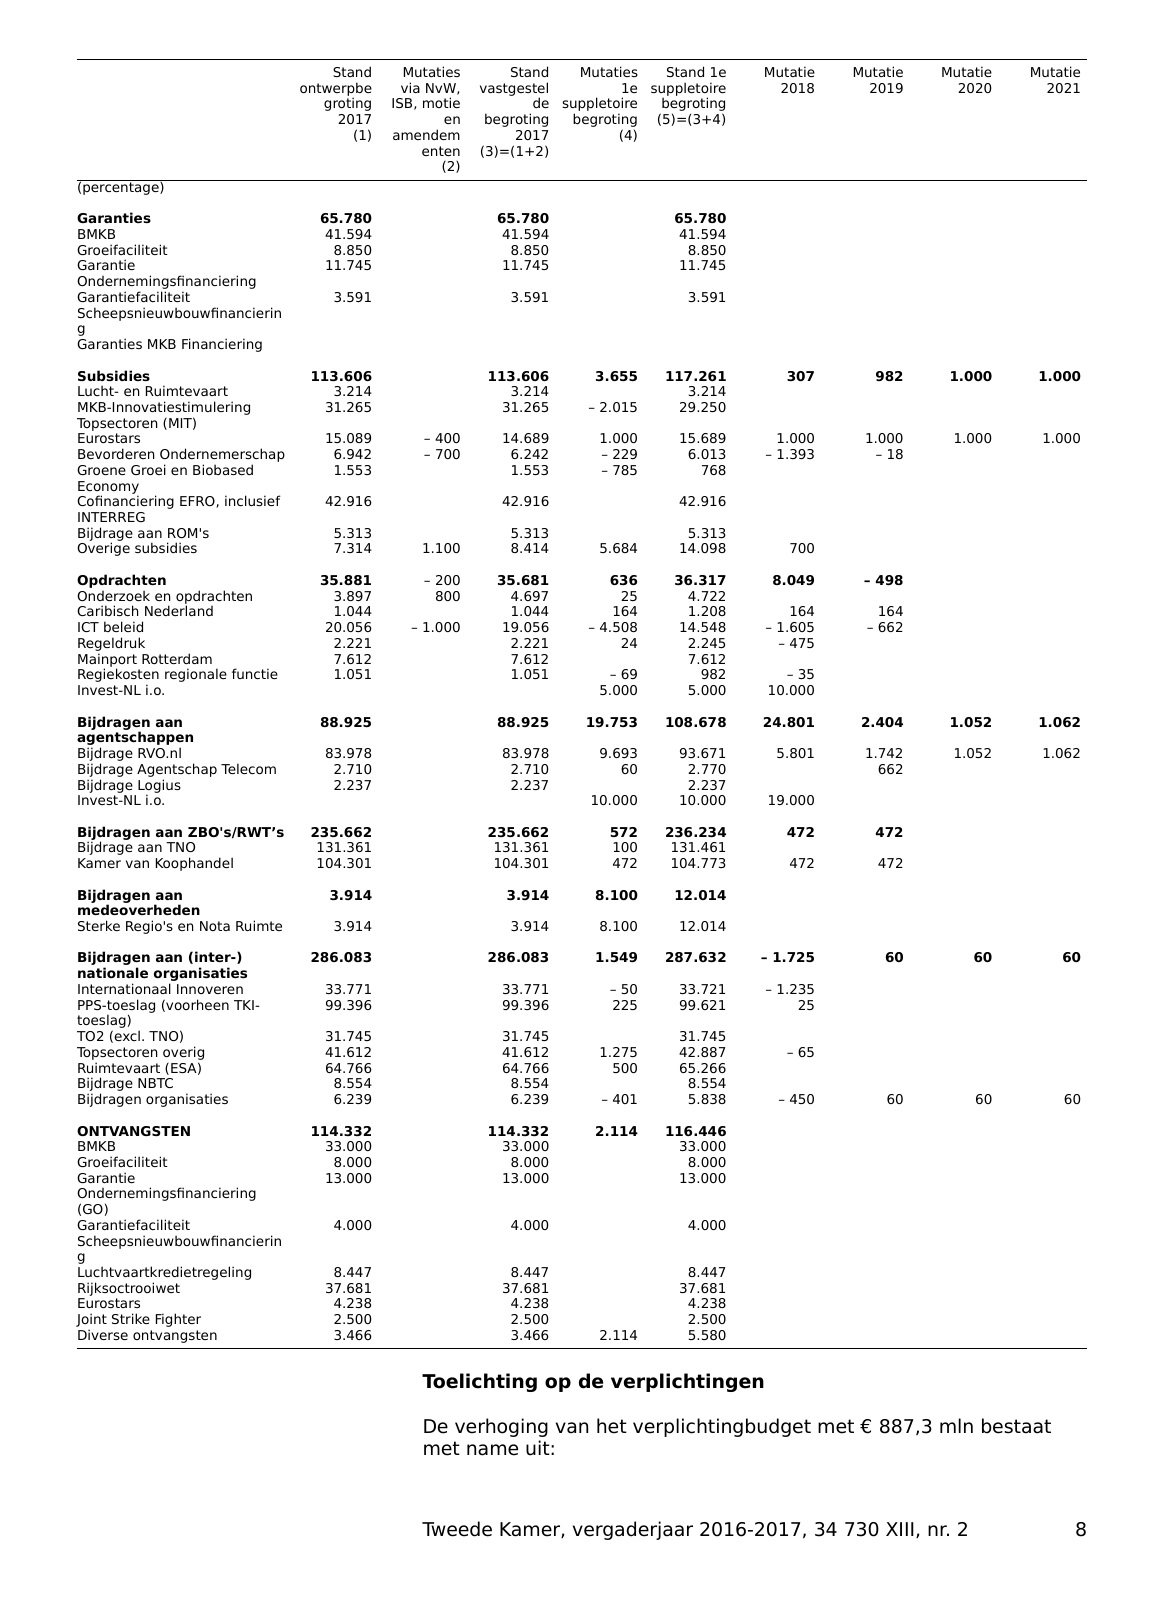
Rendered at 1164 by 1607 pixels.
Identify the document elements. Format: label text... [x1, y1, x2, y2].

table_cell 5.580 [644, 1328, 732, 1348]
table_cell [466, 809, 555, 824]
table_cell 1.553 [289, 463, 378, 494]
table_cell [555, 1312, 644, 1328]
table_cell [998, 777, 1087, 793]
table_cell [732, 1171, 821, 1218]
table_cell [555, 494, 644, 526]
table_cell [378, 368, 466, 384]
table_cell [909, 1281, 998, 1296]
table_cell [998, 1312, 1087, 1328]
table_cell 4.238 [289, 1296, 378, 1312]
table_cell [378, 982, 466, 997]
table_cell PPS-toeslag (voorheen TKI-toeslag) [77, 998, 289, 1029]
table_cell [998, 400, 1087, 431]
table_cell [821, 494, 909, 526]
table_cell [998, 793, 1087, 809]
table_cell [909, 604, 998, 620]
table_cell 131.361 [289, 840, 378, 856]
table_cell [732, 1123, 821, 1139]
table_cell 236.234 [644, 825, 732, 840]
table_cell [466, 683, 555, 699]
table_cell [644, 181, 732, 195]
table_cell Garanties [77, 211, 289, 227]
table_cell [998, 1045, 1087, 1060]
table_cell [821, 1265, 909, 1281]
table_cell [909, 353, 998, 368]
table_cell 3.466 [289, 1328, 378, 1348]
table_cell [466, 337, 555, 353]
table_cell [909, 620, 998, 636]
table_cell [998, 258, 1087, 290]
table_cell 8.447 [644, 1265, 732, 1281]
table_cell 3.914 [289, 919, 378, 934]
table_cell [998, 494, 1087, 526]
table_cell [821, 683, 909, 699]
table_cell 2.114 [555, 1328, 644, 1348]
table_cell Bijdragen aan ZBO's/RWT’s [77, 825, 289, 840]
table_cell [998, 1171, 1087, 1218]
table_cell 41.594 [644, 227, 732, 242]
table_cell Regeldruk [77, 636, 289, 651]
table_cell 4.000 [466, 1218, 555, 1265]
table_cell 472 [732, 856, 821, 872]
table_cell [909, 651, 998, 667]
table_cell 37.681 [466, 1281, 555, 1296]
table_cell [555, 211, 644, 227]
table_cell 4.697 [466, 589, 555, 604]
table_cell [998, 935, 1087, 950]
table_cell 1.000 [555, 431, 644, 447]
table_cell [909, 935, 998, 950]
table_cell [555, 258, 644, 290]
table_cell [998, 667, 1087, 683]
table_cell 83.978 [289, 746, 378, 762]
table_cell [909, 1108, 998, 1123]
table_cell [909, 463, 998, 494]
table_cell 41.594 [289, 227, 378, 242]
table_cell – 65 [732, 1045, 821, 1060]
table_cell [821, 211, 909, 227]
table_cell [466, 872, 555, 887]
table_cell 3.466 [466, 1328, 555, 1348]
table_cell – 498 [821, 573, 909, 588]
table_cell [909, 1218, 998, 1265]
table_cell Bijdragen organisaties [77, 1092, 289, 1108]
table_cell [821, 1060, 909, 1076]
table_cell [289, 809, 378, 824]
table_cell 235.662 [289, 825, 378, 840]
text De verhoging van het verplichtingbudget met € 887,3 mln bestaat met name uit: [422, 1416, 1087, 1459]
table_cell 35.881 [289, 573, 378, 588]
table_cell [555, 181, 644, 195]
table_cell 8.000 [289, 1155, 378, 1171]
table_cell 11.745 [466, 258, 555, 290]
table_cell MKB-Innovatiestimulering Topsectoren (MIT) [77, 400, 289, 431]
table_cell 1.549 [555, 950, 644, 982]
table_cell [998, 1060, 1087, 1076]
table_cell [378, 400, 466, 431]
table_cell Bijdrage aan TNO [77, 840, 289, 856]
table_cell [378, 1108, 466, 1123]
table_cell 14.548 [644, 620, 732, 636]
table_cell [909, 1029, 998, 1045]
table_cell Sterke Regio's en Nota Ruimte [77, 919, 289, 934]
table_cell [378, 1265, 466, 1281]
table_cell Cofinanciering EFRO, inclusief INTERREG [77, 494, 289, 526]
table_cell ICT beleid [77, 620, 289, 636]
table_cell [821, 699, 909, 714]
table_cell (percentage) [77, 181, 289, 195]
table_cell 65.780 [644, 211, 732, 227]
table_cell – 18 [821, 447, 909, 463]
table_cell 6.013 [644, 447, 732, 463]
table_cell 42.916 [466, 494, 555, 526]
table_cell [821, 353, 909, 368]
table_cell [77, 935, 289, 950]
table_cell – 475 [732, 636, 821, 651]
table_cell 3.914 [466, 919, 555, 934]
table_cell Eurostars [77, 1296, 289, 1312]
table_cell [821, 998, 909, 1029]
table_header Mutatie 2019 [821, 60, 909, 179]
table_cell [732, 1076, 821, 1092]
table_cell Mainport Rotterdam [77, 651, 289, 667]
table_cell [732, 651, 821, 667]
table_cell [732, 1328, 821, 1348]
table_cell Garantiefaciliteit Scheepsnieuwbouwfinanciering [77, 290, 289, 337]
table_cell 572 [555, 825, 644, 840]
table_cell 286.083 [289, 950, 378, 982]
table_cell [77, 1108, 289, 1123]
table_cell 60 [909, 1092, 998, 1108]
table_cell [555, 1296, 644, 1312]
table_cell 5.313 [644, 526, 732, 541]
table_cell Bijdrage NBTC [77, 1076, 289, 1092]
table_cell [555, 809, 644, 824]
table_cell Diverse ontvangsten [77, 1328, 289, 1348]
table_cell 7.612 [289, 651, 378, 667]
table_cell – 200 [378, 573, 466, 588]
table_cell Garantie Ondernemingsfinanciering (GO) [77, 1171, 289, 1218]
table_cell [909, 258, 998, 290]
table_cell 1.275 [555, 1045, 644, 1060]
table_cell 1.000 [998, 431, 1087, 447]
table_cell Opdrachten [77, 573, 289, 588]
table_cell 60 [998, 950, 1087, 982]
table_cell [909, 1265, 998, 1281]
table_cell 24 [555, 636, 644, 651]
table_cell 33.721 [644, 982, 732, 997]
table_cell 41.612 [289, 1045, 378, 1060]
table_cell 20.056 [289, 620, 378, 636]
table_cell [821, 384, 909, 400]
table_cell 8.000 [466, 1155, 555, 1171]
table_cell 472 [821, 825, 909, 840]
table_cell [732, 699, 821, 714]
table_cell Internationaal Innoveren [77, 982, 289, 997]
table_cell [732, 1312, 821, 1328]
table_cell [821, 982, 909, 997]
table_cell [378, 1328, 466, 1348]
table_cell [998, 1218, 1087, 1265]
table_cell [909, 777, 998, 793]
table_cell Groeifaciliteit [77, 243, 289, 258]
table_cell [909, 1296, 998, 1312]
table_cell – 229 [555, 447, 644, 463]
table_cell [289, 337, 378, 353]
table_cell [821, 557, 909, 573]
table_cell [909, 1139, 998, 1155]
table_cell Topsectoren overig [77, 1045, 289, 1060]
table_cell ONTVANGSTEN [77, 1123, 289, 1139]
table_cell [732, 1060, 821, 1076]
table_cell 5.801 [732, 746, 821, 762]
table_cell [378, 1123, 466, 1139]
table_cell 42.887 [644, 1045, 732, 1060]
table_cell 13.000 [289, 1171, 378, 1218]
table_cell [909, 982, 998, 997]
table_cell [821, 888, 909, 919]
table_cell [555, 777, 644, 793]
table_cell [998, 541, 1087, 557]
table_cell [732, 557, 821, 573]
table_cell [644, 337, 732, 353]
table_cell [378, 1029, 466, 1045]
table_cell Garanties MKB Financiering [77, 337, 289, 353]
table_cell [555, 935, 644, 950]
table_cell [289, 557, 378, 573]
table_cell [77, 195, 289, 211]
table_cell [378, 337, 466, 353]
table_header Mutatie 2020 [909, 60, 998, 179]
table_cell 37.681 [289, 1281, 378, 1296]
table_cell [555, 243, 644, 258]
table_cell [821, 337, 909, 353]
table_cell [378, 604, 466, 620]
table_cell [466, 793, 555, 809]
table_cell 8.850 [644, 243, 732, 258]
table_cell 114.332 [289, 1123, 378, 1139]
table_cell 8.049 [732, 573, 821, 588]
table_cell [821, 667, 909, 683]
table_cell [821, 1108, 909, 1123]
table_cell 29.250 [644, 400, 732, 431]
table_cell 108.678 [644, 714, 732, 746]
table_cell [555, 1108, 644, 1123]
table_cell [378, 935, 466, 950]
table_cell [378, 667, 466, 683]
table_cell [732, 181, 821, 195]
table_cell [555, 195, 644, 211]
table_cell [378, 699, 466, 714]
subtitle Toelichting op de verplichtingen [422, 1371, 1087, 1393]
table_cell 3.214 [289, 384, 378, 400]
table_cell [378, 181, 466, 195]
table_cell [732, 526, 821, 541]
table_cell [466, 699, 555, 714]
table_cell [466, 353, 555, 368]
table_cell [909, 1312, 998, 1328]
table_cell 287.632 [644, 950, 732, 982]
table_cell [998, 683, 1087, 699]
table_cell [555, 699, 644, 714]
table_cell [378, 1312, 466, 1328]
table_cell [909, 400, 998, 431]
table_cell Kamer van Koophandel [77, 856, 289, 872]
table_cell Onderzoek en opdrachten [77, 589, 289, 604]
table_cell 13.000 [466, 1171, 555, 1218]
table_header Mutatie 2018 [732, 60, 821, 179]
table_cell 5.838 [644, 1092, 732, 1108]
table_header Mutatie 2021 [998, 60, 1087, 179]
table_cell 3.914 [289, 888, 378, 919]
table_cell – 1.235 [732, 982, 821, 997]
table_cell [998, 1029, 1087, 1045]
table_cell [998, 998, 1087, 1029]
table_cell 5.684 [555, 541, 644, 557]
table_cell [909, 793, 998, 809]
table_cell 1.051 [466, 667, 555, 683]
table_cell [909, 337, 998, 353]
table_cell 60 [821, 1092, 909, 1108]
table_cell 3.214 [644, 384, 732, 400]
table_cell [909, 872, 998, 887]
table_cell Lucht- en Ruimtevaart [77, 384, 289, 400]
table_cell [732, 243, 821, 258]
table_cell – 69 [555, 667, 644, 683]
table_cell [821, 195, 909, 211]
table_cell [821, 636, 909, 651]
table_cell [555, 526, 644, 541]
table_cell 60 [555, 762, 644, 777]
table_cell [378, 526, 466, 541]
table_cell [821, 541, 909, 557]
table_cell [378, 290, 466, 337]
table_cell 114.332 [466, 1123, 555, 1139]
table_cell [821, 1312, 909, 1328]
table_cell [821, 1155, 909, 1171]
table_cell [378, 636, 466, 651]
table_cell [466, 195, 555, 211]
table_cell [998, 636, 1087, 651]
table_cell [998, 447, 1087, 463]
table_cell 1.052 [909, 746, 998, 762]
table_cell [998, 1265, 1087, 1281]
table_cell [378, 1296, 466, 1312]
table_cell [909, 699, 998, 714]
table_cell 2.237 [466, 777, 555, 793]
table_cell [998, 1296, 1087, 1312]
table_cell [555, 1265, 644, 1281]
table_cell 41.594 [466, 227, 555, 242]
table_cell 1.044 [289, 604, 378, 620]
table_cell 2.245 [644, 636, 732, 651]
table_cell [378, 227, 466, 242]
table_cell 83.978 [466, 746, 555, 762]
table_cell [998, 888, 1087, 919]
table_cell [909, 494, 998, 526]
table_cell 3.655 [555, 368, 644, 384]
table_cell [998, 1076, 1087, 1092]
table_cell [378, 494, 466, 526]
table_cell [821, 840, 909, 856]
table_cell [821, 258, 909, 290]
table_cell 164 [821, 604, 909, 620]
table_cell [998, 589, 1087, 604]
table_cell [909, 589, 998, 604]
table_cell [909, 557, 998, 573]
table_cell 768 [644, 463, 732, 494]
table_cell [821, 243, 909, 258]
table_cell [732, 337, 821, 353]
table_cell [998, 384, 1087, 400]
table_cell [998, 1328, 1087, 1348]
table_cell 3.214 [466, 384, 555, 400]
table_cell 131.361 [466, 840, 555, 856]
table_cell [998, 699, 1087, 714]
table_cell 41.612 [466, 1045, 555, 1060]
table_cell [732, 1296, 821, 1312]
table_cell – 1.393 [732, 447, 821, 463]
table_cell [378, 809, 466, 824]
table_cell – 400 [378, 431, 466, 447]
table_cell [909, 825, 998, 840]
table_cell 5.000 [555, 683, 644, 699]
table_cell 6.942 [289, 447, 378, 463]
table_cell 1.742 [821, 746, 909, 762]
table_cell [378, 1060, 466, 1076]
table_cell [732, 589, 821, 604]
table_cell [998, 195, 1087, 211]
table_cell [909, 762, 998, 777]
table_cell [77, 809, 289, 824]
table_cell [821, 919, 909, 934]
table_cell 225 [555, 998, 644, 1029]
table_cell [732, 195, 821, 211]
table_cell [909, 667, 998, 683]
table_cell [378, 1281, 466, 1296]
table_cell 3.897 [289, 589, 378, 604]
table_cell [378, 195, 466, 211]
table_cell 1.553 [466, 463, 555, 494]
table_cell 88.925 [289, 714, 378, 746]
table_cell 286.083 [466, 950, 555, 982]
table_cell [998, 526, 1087, 541]
table_cell Regiekosten regionale functie [77, 667, 289, 683]
table_cell Groeifaciliteit [77, 1155, 289, 1171]
table_cell [378, 793, 466, 809]
table_cell Bijdragen aan medeoverheden [77, 888, 289, 919]
table_cell [555, 290, 644, 337]
table_cell [732, 1281, 821, 1296]
table_cell 64.766 [289, 1060, 378, 1076]
table_cell [466, 181, 555, 195]
table_cell [555, 651, 644, 667]
table_cell 982 [644, 667, 732, 683]
table_cell Invest-NL i.o. [77, 793, 289, 809]
table_cell – 50 [555, 982, 644, 997]
table_cell [378, 463, 466, 494]
table_cell 1.000 [821, 431, 909, 447]
table_cell [644, 872, 732, 887]
table_cell [998, 290, 1087, 337]
table_cell 8.414 [466, 541, 555, 557]
table_cell Subsidies [77, 368, 289, 384]
table_cell – 35 [732, 667, 821, 683]
table_cell 1.100 [378, 541, 466, 557]
table_cell [821, 400, 909, 431]
table_cell [998, 1108, 1087, 1123]
table_cell [732, 1108, 821, 1123]
table_cell [732, 888, 821, 919]
table_cell [378, 683, 466, 699]
table_cell [909, 195, 998, 211]
table_cell 93.671 [644, 746, 732, 762]
table_cell [378, 714, 466, 746]
table_cell [378, 825, 466, 840]
table_cell [909, 211, 998, 227]
table_cell BMKB [77, 1139, 289, 1155]
table_cell – 2.015 [555, 400, 644, 431]
table_cell 2.710 [289, 762, 378, 777]
table_cell 131.461 [644, 840, 732, 856]
table_cell [644, 809, 732, 824]
table_cell [998, 181, 1087, 195]
table_cell 6.239 [466, 1092, 555, 1108]
table_cell [909, 573, 998, 588]
table_cell [378, 762, 466, 777]
table_cell 3.591 [466, 290, 555, 337]
table_cell 3.591 [644, 290, 732, 337]
table_cell [466, 935, 555, 950]
table_cell [555, 1281, 644, 1296]
table_cell [378, 746, 466, 762]
table_cell 42.916 [644, 494, 732, 526]
table_cell 8.554 [289, 1076, 378, 1092]
table_cell [77, 353, 289, 368]
table_cell [555, 384, 644, 400]
table_cell 19.753 [555, 714, 644, 746]
table_cell 1.000 [998, 368, 1087, 384]
table_cell [644, 195, 732, 211]
table_cell 6.239 [289, 1092, 378, 1108]
table_cell [821, 181, 909, 195]
table_cell 2.710 [466, 762, 555, 777]
table_header Mutaties 1e suppletoire begroting (4) [555, 60, 644, 179]
table_cell [732, 1155, 821, 1171]
table_cell [821, 1218, 909, 1265]
table_cell 662 [821, 762, 909, 777]
table_header Stand 1e suppletoire begroting (5)=(3+4) [644, 60, 732, 179]
table_cell 2.237 [644, 777, 732, 793]
table_cell – 401 [555, 1092, 644, 1108]
table_cell [998, 651, 1087, 667]
table_cell Ruimtevaart (ESA) [77, 1060, 289, 1076]
table_cell 9.693 [555, 746, 644, 762]
table_cell 1.062 [998, 746, 1087, 762]
table_cell [289, 195, 378, 211]
table_cell [289, 935, 378, 950]
table_cell [998, 337, 1087, 353]
table_cell [732, 1218, 821, 1265]
table_cell [289, 683, 378, 699]
table_cell [289, 353, 378, 368]
table_cell [732, 1029, 821, 1045]
table_cell 164 [732, 604, 821, 620]
table_cell [378, 211, 466, 227]
table_header Stand vastgestelde begroting 2017 (3)=(1+2) [466, 60, 555, 179]
table_cell [378, 258, 466, 290]
table_cell [378, 1076, 466, 1092]
table_cell – 1.000 [378, 620, 466, 636]
table_cell Bijdragen aan (inter-) nationale organisaties [77, 950, 289, 982]
table_cell [732, 463, 821, 494]
table_cell [555, 1218, 644, 1265]
table_cell [821, 1123, 909, 1139]
table_cell 1.208 [644, 604, 732, 620]
table_cell TO2 (excl. TNO) [77, 1029, 289, 1045]
table_cell [909, 888, 998, 919]
table_cell Bijdrage Agentschap Telecom [77, 762, 289, 777]
table_cell 2.770 [644, 762, 732, 777]
table_cell 2.237 [289, 777, 378, 793]
table_cell [821, 1281, 909, 1296]
table_cell [289, 1108, 378, 1123]
table_cell [821, 651, 909, 667]
table_cell 15.089 [289, 431, 378, 447]
table_cell [998, 840, 1087, 856]
table_cell Caribisch Nederland [77, 604, 289, 620]
table_cell [821, 935, 909, 950]
table_cell [289, 793, 378, 809]
table_cell [998, 919, 1087, 934]
table_cell [998, 762, 1087, 777]
table_cell Bijdragen aan agentschappen [77, 714, 289, 746]
table_cell [998, 982, 1087, 997]
table_cell [998, 825, 1087, 840]
table_cell 31.265 [289, 400, 378, 431]
table_cell [289, 181, 378, 195]
table_cell 37.681 [644, 1281, 732, 1296]
table_cell [555, 872, 644, 887]
table_cell [821, 1045, 909, 1060]
table_cell [909, 1171, 998, 1218]
table_cell – 1.605 [732, 620, 821, 636]
table_cell [998, 604, 1087, 620]
table_cell – 1.725 [732, 950, 821, 982]
table_cell 636 [555, 573, 644, 588]
table_cell 1.000 [909, 368, 998, 384]
table_cell – 450 [732, 1092, 821, 1108]
table_cell [555, 1171, 644, 1218]
table_cell 12.014 [644, 888, 732, 919]
table_cell Bijdrage RVO.nl [77, 746, 289, 762]
table_cell [909, 1123, 998, 1139]
table_cell [821, 463, 909, 494]
table_cell 99.396 [466, 998, 555, 1029]
table_cell 7.612 [466, 651, 555, 667]
table_cell [909, 290, 998, 337]
table_cell [909, 384, 998, 400]
table_cell [998, 620, 1087, 636]
table_cell Groene Groei en Biobased Economy [77, 463, 289, 494]
table_cell 10.000 [555, 793, 644, 809]
table_cell [555, 1076, 644, 1092]
table_cell [909, 1076, 998, 1092]
table_cell – 662 [821, 620, 909, 636]
table_cell [998, 1139, 1087, 1155]
table_cell [998, 573, 1087, 588]
table_cell 15.689 [644, 431, 732, 447]
table_cell [909, 998, 998, 1029]
table_cell 42.916 [289, 494, 378, 526]
table_cell [821, 1328, 909, 1348]
table_cell [732, 777, 821, 793]
table_cell [821, 227, 909, 242]
table_cell 4.000 [644, 1218, 732, 1265]
table_cell [732, 919, 821, 934]
table_cell 35.681 [466, 573, 555, 588]
table_cell 31.265 [466, 400, 555, 431]
table_cell [555, 1139, 644, 1155]
table_cell 3.591 [289, 290, 378, 337]
table_cell [732, 258, 821, 290]
table_cell [378, 1155, 466, 1171]
table_cell 64.766 [466, 1060, 555, 1076]
table_cell [378, 1139, 466, 1155]
table_cell [378, 840, 466, 856]
table_cell [732, 1265, 821, 1281]
table_cell Joint Strike Fighter [77, 1312, 289, 1328]
table_cell [289, 699, 378, 714]
table_cell [378, 888, 466, 919]
table_cell [644, 353, 732, 368]
table_cell [378, 856, 466, 872]
table_cell [466, 557, 555, 573]
table_cell 3.914 [466, 888, 555, 919]
table_cell [378, 1218, 466, 1265]
table_cell Bevorderen Ondernemerschap [77, 447, 289, 463]
table_cell [732, 400, 821, 431]
table_cell [732, 227, 821, 242]
table_cell 307 [732, 368, 821, 384]
table_cell [998, 227, 1087, 242]
table_cell 1.052 [909, 714, 998, 746]
table_cell 6.242 [466, 447, 555, 463]
table_cell Garantiefaciliteit Scheepsnieuwbouwfinanciering [77, 1218, 289, 1265]
table_cell 10.000 [732, 683, 821, 699]
table_cell 2.114 [555, 1123, 644, 1139]
table_cell 33.000 [289, 1139, 378, 1155]
table_cell [644, 935, 732, 950]
table_cell 116.446 [644, 1123, 732, 1139]
table_cell 33.000 [466, 1139, 555, 1155]
table_cell 8.100 [555, 919, 644, 934]
table_cell – 785 [555, 463, 644, 494]
table_cell Rijksoctrooiwet [77, 1281, 289, 1296]
table_cell [732, 840, 821, 856]
table_cell 19.000 [732, 793, 821, 809]
table_cell [821, 589, 909, 604]
table_cell [732, 211, 821, 227]
table_cell 164 [555, 604, 644, 620]
table_cell [77, 872, 289, 887]
table_cell [909, 919, 998, 934]
table_cell [998, 1281, 1087, 1296]
table_cell 7.314 [289, 541, 378, 557]
table_cell [821, 1029, 909, 1045]
table_cell [732, 290, 821, 337]
table_cell [555, 353, 644, 368]
table_cell 24.801 [732, 714, 821, 746]
table_cell 11.745 [644, 258, 732, 290]
table_cell 1.000 [909, 431, 998, 447]
table_cell [821, 290, 909, 337]
table_cell [378, 1092, 466, 1108]
table_cell 5.313 [466, 526, 555, 541]
table_cell 25 [732, 998, 821, 1029]
table_cell 100 [555, 840, 644, 856]
table_cell [909, 856, 998, 872]
table_cell 13.000 [644, 1171, 732, 1218]
table_cell 8.850 [289, 243, 378, 258]
table_cell 472 [732, 825, 821, 840]
table_cell [378, 998, 466, 1029]
table_cell [998, 856, 1087, 872]
table_cell Bijdrage aan ROM's [77, 526, 289, 541]
table_cell [998, 463, 1087, 494]
table_cell [466, 1108, 555, 1123]
table_cell 4.000 [289, 1218, 378, 1265]
table_cell – 4.508 [555, 620, 644, 636]
table_cell 4.238 [466, 1296, 555, 1312]
table_cell 33.771 [289, 982, 378, 997]
table_cell 982 [821, 368, 909, 384]
table_cell [998, 1155, 1087, 1171]
table_cell [732, 762, 821, 777]
table_cell 99.396 [289, 998, 378, 1029]
table_cell 31.745 [644, 1029, 732, 1045]
table_cell [909, 1045, 998, 1060]
table_cell [644, 557, 732, 573]
table_cell [732, 935, 821, 950]
table_cell 104.301 [466, 856, 555, 872]
table_cell 117.261 [644, 368, 732, 384]
table_cell [732, 384, 821, 400]
table_cell 8.554 [466, 1076, 555, 1092]
table_cell 4.722 [644, 589, 732, 604]
table_cell 2.500 [289, 1312, 378, 1328]
table_cell [909, 1060, 998, 1076]
table_cell 113.606 [466, 368, 555, 384]
table_cell [909, 683, 998, 699]
table_cell [77, 557, 289, 573]
table_cell 500 [555, 1060, 644, 1076]
table_cell [555, 227, 644, 242]
table_cell 104.773 [644, 856, 732, 872]
table_cell [821, 1171, 909, 1218]
table_cell [732, 1139, 821, 1155]
table_cell 2.500 [466, 1312, 555, 1328]
table_cell [555, 337, 644, 353]
table_cell 113.606 [289, 368, 378, 384]
table_cell 472 [555, 856, 644, 872]
table_cell [998, 872, 1087, 887]
table_cell [378, 557, 466, 573]
table_cell Invest-NL i.o. [77, 683, 289, 699]
table_cell 2.221 [466, 636, 555, 651]
table_cell [909, 541, 998, 557]
table_cell 8.554 [644, 1076, 732, 1092]
table_cell 65.780 [466, 211, 555, 227]
table_cell [378, 872, 466, 887]
table_header Stand ontwerpbegroting 2017 (1) [289, 60, 378, 179]
table_cell [821, 1139, 909, 1155]
table_cell [909, 636, 998, 651]
table_cell 36.317 [644, 573, 732, 588]
table_cell [821, 1296, 909, 1312]
table_cell 235.662 [466, 825, 555, 840]
table_cell 5.313 [289, 526, 378, 541]
table_cell 800 [378, 589, 466, 604]
table_cell 1.000 [732, 431, 821, 447]
table_cell [378, 919, 466, 934]
table_cell – 700 [378, 447, 466, 463]
table_cell 11.745 [289, 258, 378, 290]
table_cell 65.266 [644, 1060, 732, 1076]
table_cell Bijdrage Logius [77, 777, 289, 793]
table_cell [289, 872, 378, 887]
table_cell [821, 777, 909, 793]
table_cell 1.051 [289, 667, 378, 683]
table_cell [909, 447, 998, 463]
table_cell 12.014 [644, 919, 732, 934]
table_cell [821, 872, 909, 887]
table_cell [378, 384, 466, 400]
table_cell [378, 243, 466, 258]
table_cell [77, 699, 289, 714]
table_cell [909, 243, 998, 258]
table_cell 14.098 [644, 541, 732, 557]
table_cell [909, 227, 998, 242]
table_cell [378, 651, 466, 667]
table_cell [555, 557, 644, 573]
table_cell 31.745 [289, 1029, 378, 1045]
table_cell 60 [821, 950, 909, 982]
table_cell 10.000 [644, 793, 732, 809]
table_header Mutaties via NvW, ISB, motie en amendementen (2) [378, 60, 466, 179]
table_cell 1.044 [466, 604, 555, 620]
table_cell [555, 1155, 644, 1171]
table_cell [644, 1108, 732, 1123]
table_cell [998, 211, 1087, 227]
table_cell 700 [732, 541, 821, 557]
table_cell [909, 181, 998, 195]
table_cell 60 [909, 950, 998, 982]
table_header [77, 60, 289, 179]
table_cell [821, 526, 909, 541]
table_cell 60 [998, 1092, 1087, 1108]
table_cell 2.500 [644, 1312, 732, 1328]
table_cell 8.447 [466, 1265, 555, 1281]
table_cell 8.100 [555, 888, 644, 919]
table_cell [378, 950, 466, 982]
table_cell 2.404 [821, 714, 909, 746]
table_cell [732, 809, 821, 824]
table_cell 19.056 [466, 620, 555, 636]
table_cell 8.000 [644, 1155, 732, 1171]
table_cell Overige subsidies [77, 541, 289, 557]
table_cell [909, 840, 998, 856]
table_cell [644, 699, 732, 714]
table_cell [732, 353, 821, 368]
table_cell BMKB [77, 227, 289, 242]
table_cell Luchtvaartkredietregeling [77, 1265, 289, 1281]
table_cell Garantie Ondernemingsfinanciering [77, 258, 289, 290]
table_cell [821, 793, 909, 809]
table_cell 104.301 [289, 856, 378, 872]
table_cell [998, 1123, 1087, 1139]
table_cell [378, 1171, 466, 1218]
table_cell [378, 777, 466, 793]
table_cell [909, 809, 998, 824]
table_cell 88.925 [466, 714, 555, 746]
table_cell [998, 353, 1087, 368]
table_cell 7.612 [644, 651, 732, 667]
table_cell 8.447 [289, 1265, 378, 1281]
table_cell [909, 1328, 998, 1348]
table_cell [378, 1045, 466, 1060]
table_cell [998, 243, 1087, 258]
table_cell [998, 809, 1087, 824]
table_cell [998, 557, 1087, 573]
table_cell 31.745 [466, 1029, 555, 1045]
table_cell [732, 494, 821, 526]
table_cell [555, 1029, 644, 1045]
table_cell 1.062 [998, 714, 1087, 746]
table_cell [732, 872, 821, 887]
table_cell 33.000 [644, 1139, 732, 1155]
table_cell 99.621 [644, 998, 732, 1029]
table_cell [821, 1076, 909, 1092]
table_cell 5.000 [644, 683, 732, 699]
table_cell Eurostars [77, 431, 289, 447]
table_cell [909, 526, 998, 541]
table_cell 65.780 [289, 211, 378, 227]
table_cell 33.771 [466, 982, 555, 997]
table_cell 4.238 [644, 1296, 732, 1312]
table_cell [909, 1155, 998, 1171]
table_cell [821, 809, 909, 824]
table_cell 2.221 [289, 636, 378, 651]
table_cell 14.689 [466, 431, 555, 447]
table_cell 25 [555, 589, 644, 604]
table_cell 472 [821, 856, 909, 872]
table_cell 8.850 [466, 243, 555, 258]
table_cell [378, 353, 466, 368]
